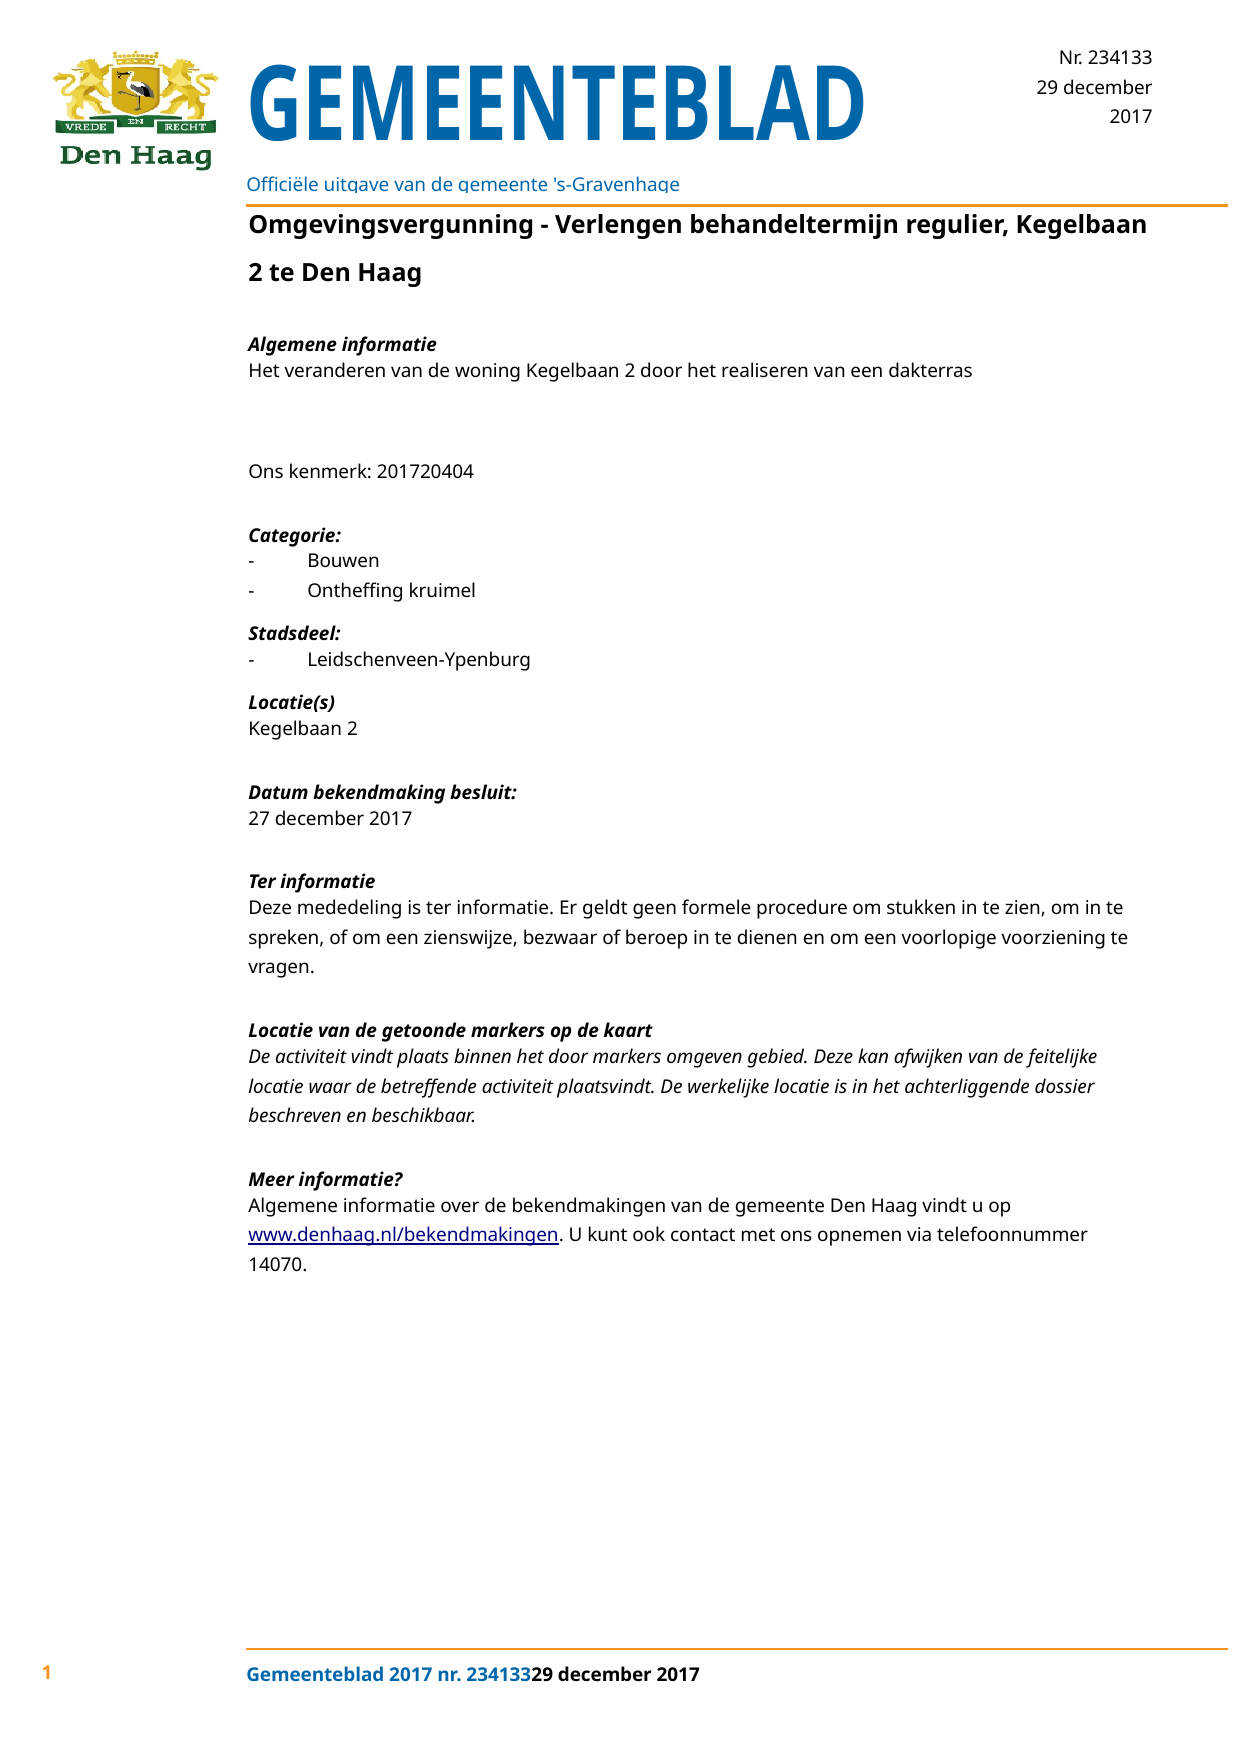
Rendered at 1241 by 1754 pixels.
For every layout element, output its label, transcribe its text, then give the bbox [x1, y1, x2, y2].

text Meer informatie? [248, 1166, 1152, 1192]
text Categorie: [248, 522, 1152, 548]
text Locatie van de getoonde markers op de kaart [248, 1017, 1152, 1043]
text Algemene informatie over de bekendmakingen van de gemeente Den Haag vindt u op www.denhaag.nl/bekendmakingen. U kunt ook contact met ons opnemen via telefoonnummer 14070. [248, 1192, 1152, 1277]
text Stadsdeel: [248, 620, 1152, 646]
list Bouwen [248, 548, 1152, 573]
text Ter informatie [248, 869, 1152, 894]
text Locatie(s) [248, 689, 1152, 715]
text Ons kenmerk: 201720404 [248, 458, 1152, 484]
list Ontheffing kruimel [248, 577, 1152, 603]
text 27 december 2017 [248, 805, 1152, 830]
text Deze mededeling is ter informatie. Er geldt geen formele procedure om stukken in te zien, om in te spreken, of om een zienswijze, bezwaar of beroep in te dienen en om een voorlopige voorziening te vragen. [248, 894, 1152, 979]
list Leidschenveen-Ypenburg [248, 646, 1152, 672]
text De activiteit vindt plaats binnen het door markers omgeven gebied. Deze kan afwijken van de feitelijke locatie waar de betreffende activiteit plaatsvindt. De werkelijke locatie is in het achterliggende dossier beschreven en beschikbaar. [248, 1043, 1152, 1128]
text Algemene informatie [248, 331, 1152, 357]
text Datum bekendmaking besluit: [248, 779, 1152, 805]
text Kegelbaan 2 [248, 715, 1152, 741]
text Omgevingsvergunning - Verlengen behandeltermijn regulier, Kegelbaan 2 te Den Haag [248, 207, 1152, 288]
text Het veranderen van de woning Kegelbaan 2 door het realiseren van een dakterras [248, 357, 1152, 383]
picture [41, 47, 231, 172]
